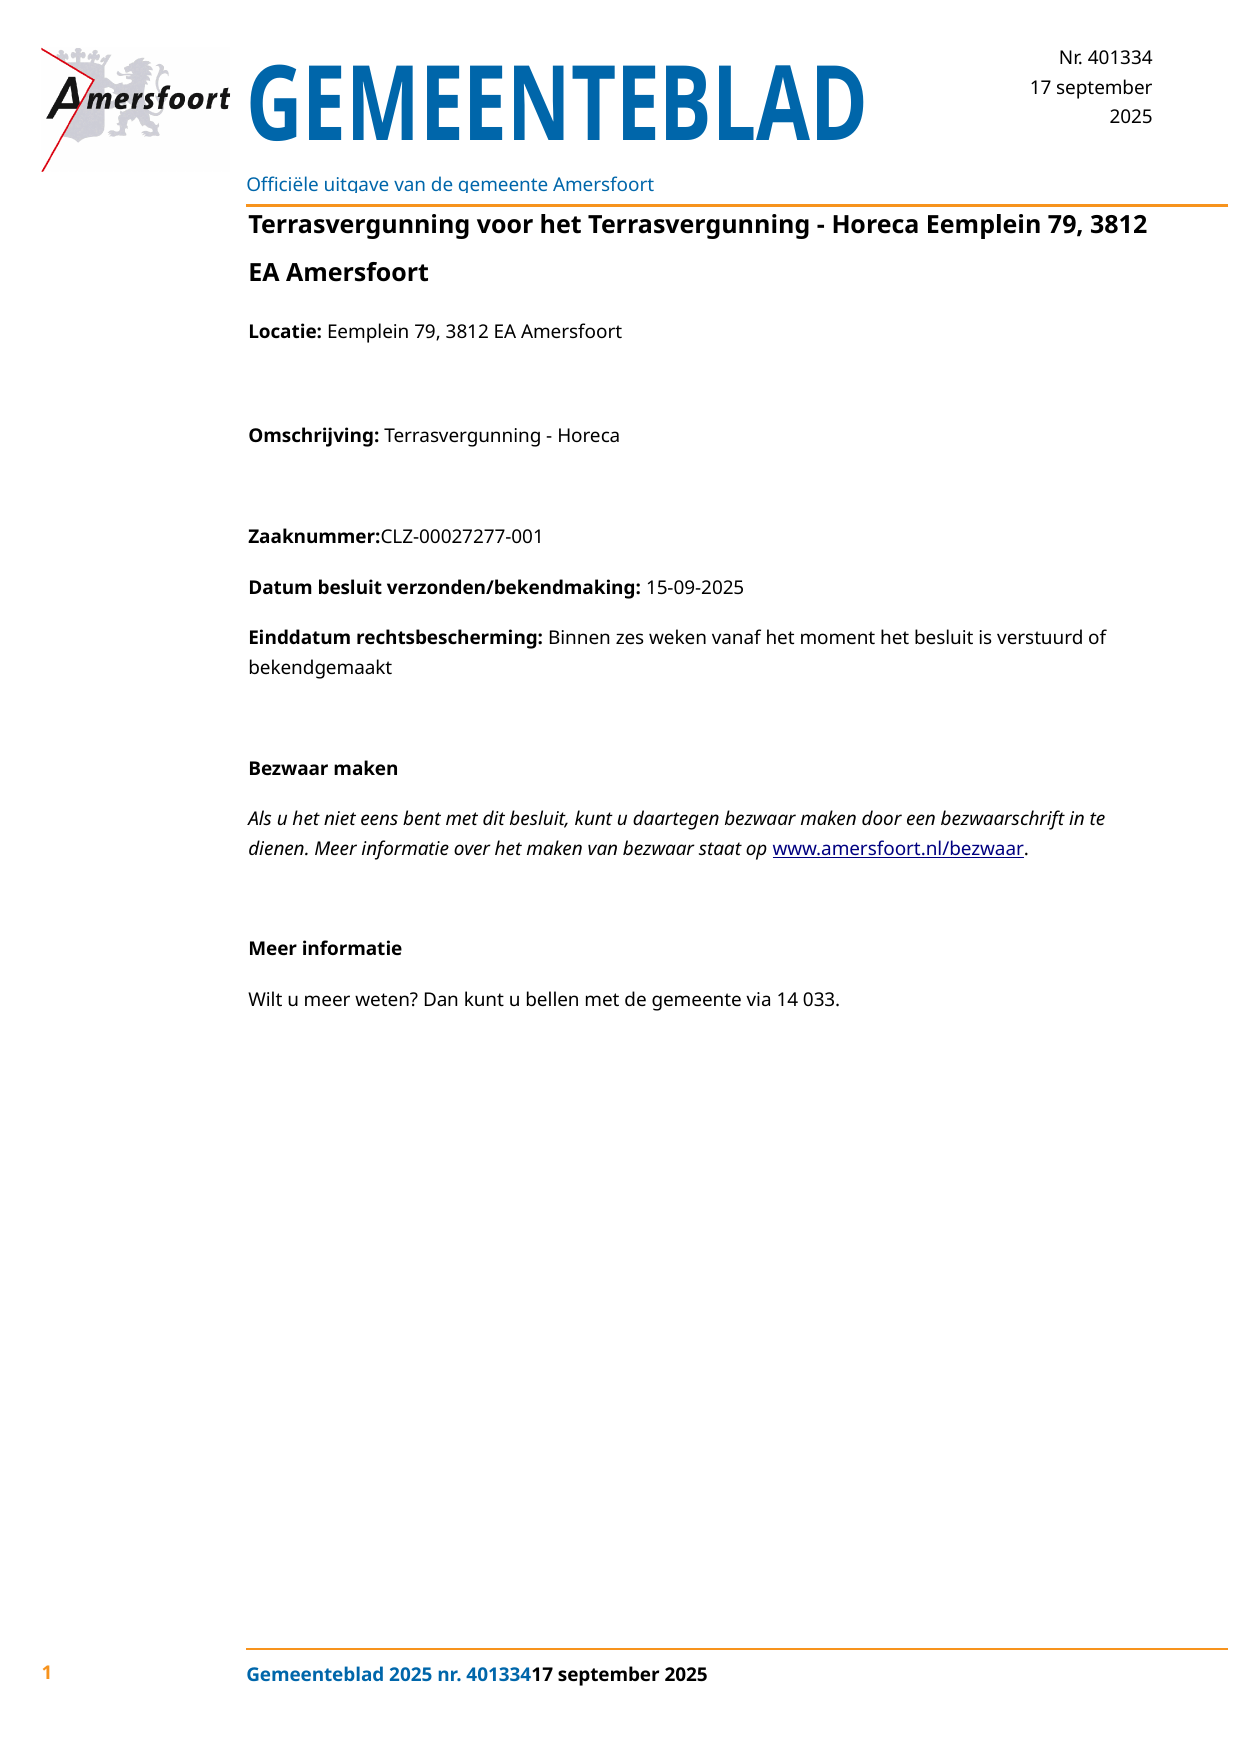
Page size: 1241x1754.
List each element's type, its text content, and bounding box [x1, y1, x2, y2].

text Als u het niet eens bent met dit besluit, kunt u daartegen bezwaar maken door een bezwaarschrift in te dienen. Meer informatie over het maken van bezwaar staat op www.amersfoort.nl/bezwaar. [248, 805, 1152, 861]
text Bezwaar maken [248, 755, 1152, 781]
picture [41, 47, 231, 172]
text Wilt u meer weten? Dan kunt u bellen met de gemeente via 14 033. [248, 986, 1152, 1012]
text Meer informatie [248, 936, 1152, 961]
text Terrasvergunning voor het Terrasvergunning - Horeca Eemplein 79, 3812 EA Amersfoort [248, 207, 1152, 288]
text Einddatum rechtsbescherming: Binnen zes weken vanaf het moment het besluit is verstuurd of bekendgemaakt [248, 624, 1152, 680]
text Locatie: Eemplein 79, 3812 EA Amersfoort [248, 318, 1152, 344]
text Datum besluit verzonden/bekendmaking: 15-09-2025 [248, 574, 1152, 600]
text ﻿Omschrijving: Terrasvergunning - Horeca [248, 419, 1152, 448]
text Zaaknummer:CLZ-00027277-001 [248, 523, 1152, 549]
